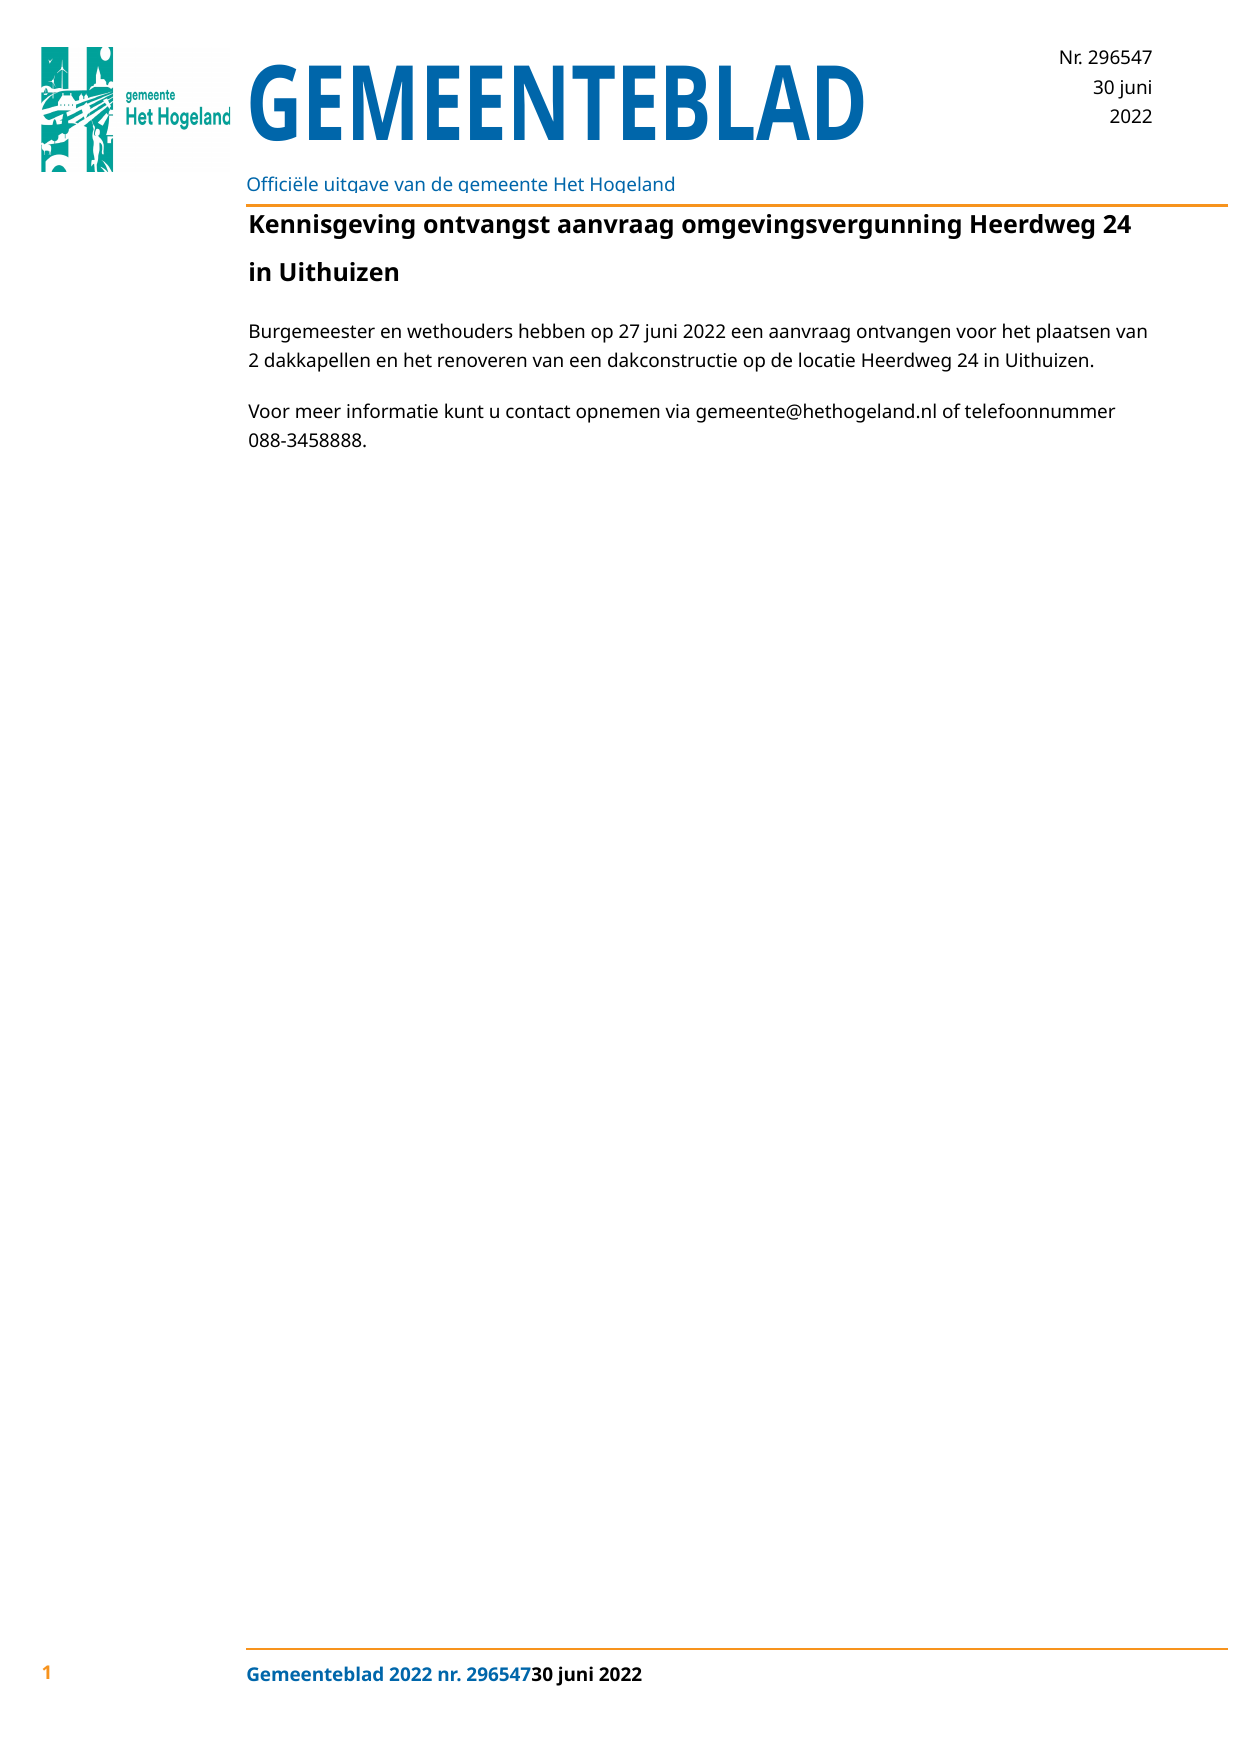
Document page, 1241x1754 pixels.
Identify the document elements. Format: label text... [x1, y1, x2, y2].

text Burgemeester en wethouders hebben op 27 juni 2022 een aanvraag ontvangen voor het plaatsen van 2 dakkapellen en het renoveren van een dakconstructie op de locatie Heerdweg 24 in Uithuizen. [248, 318, 1152, 373]
text Voor meer informatie kunt u contact opnemen via gemeente@hethogeland.nl of telefoonnummer 088-3458888. [248, 398, 1152, 453]
text Kennisgeving ontvangst aanvraag omgevingsvergunning Heerdweg 24 in Uithuizen [248, 207, 1152, 288]
picture [41, 47, 231, 172]
